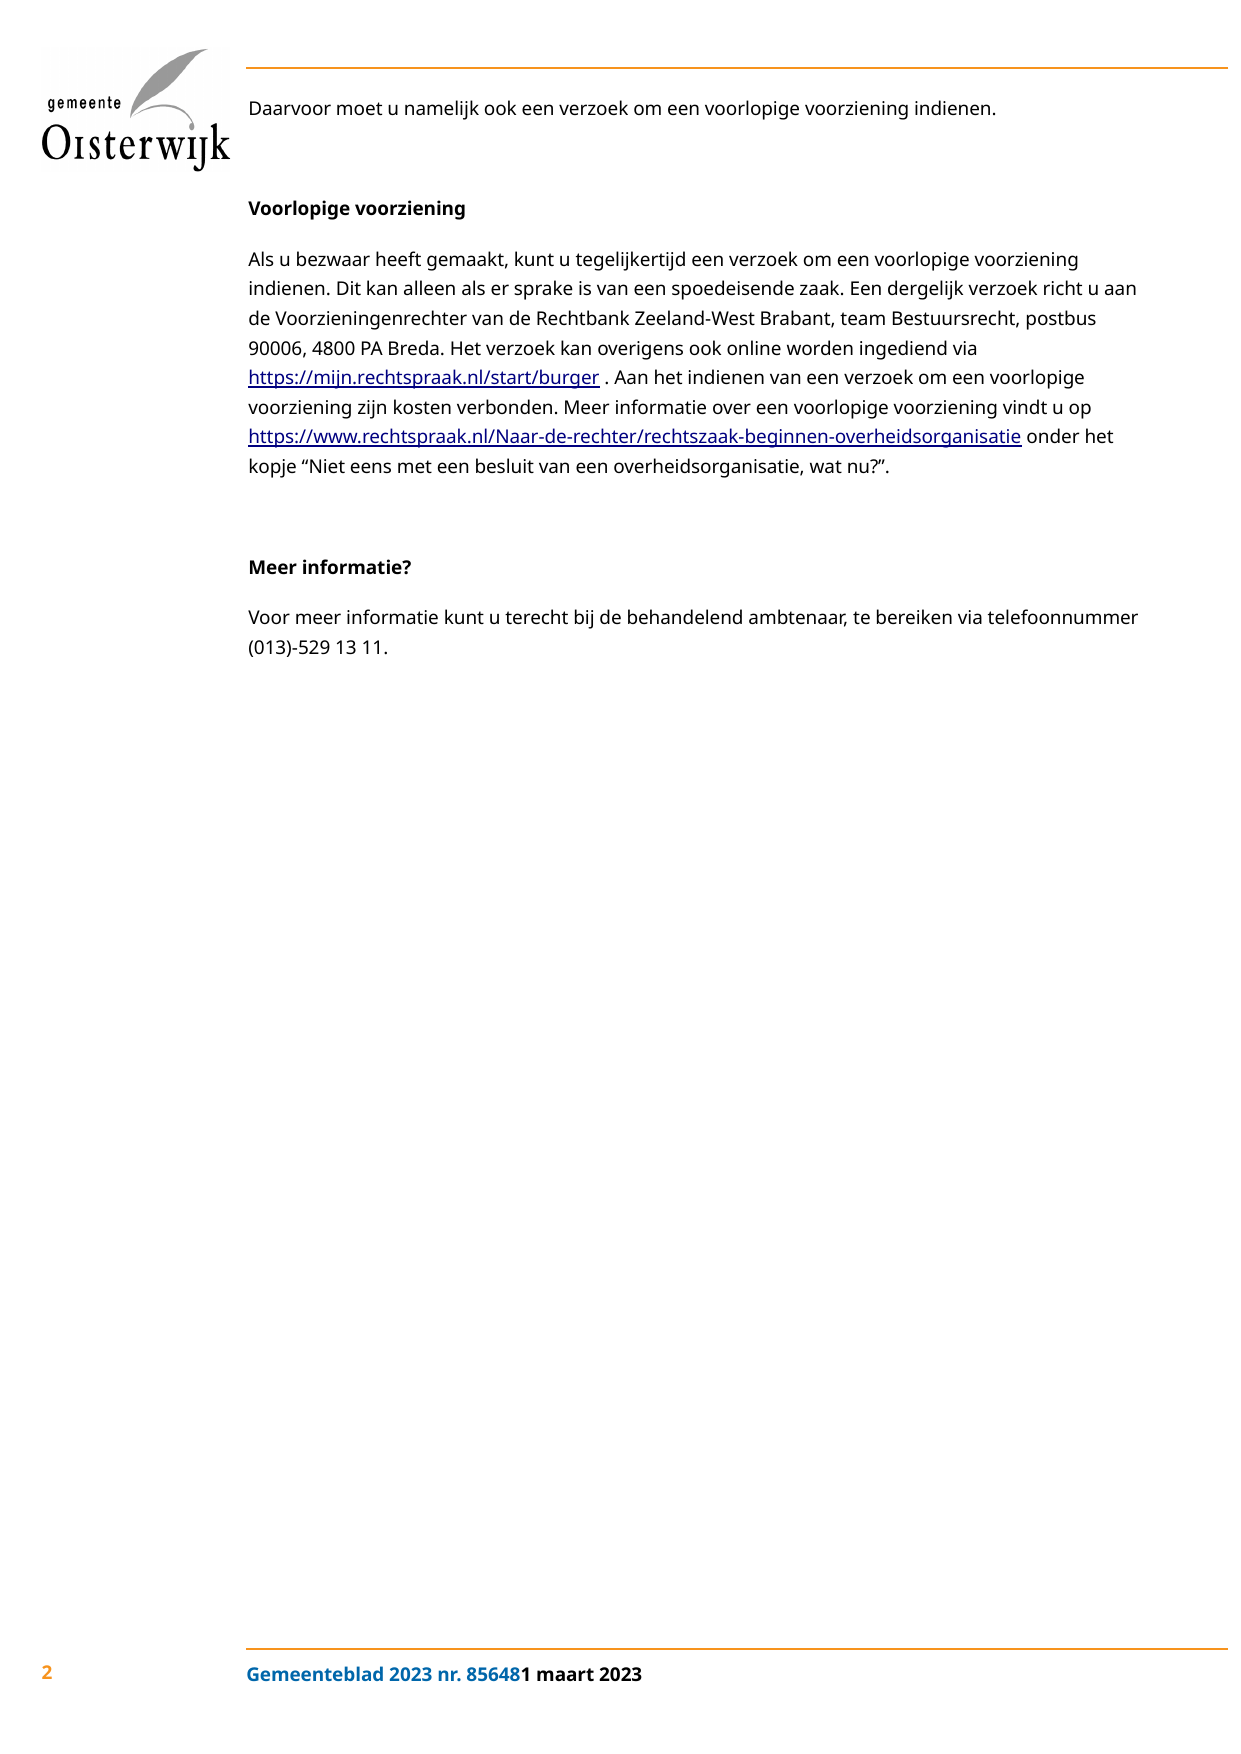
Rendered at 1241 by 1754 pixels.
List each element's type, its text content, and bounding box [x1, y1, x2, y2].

text Als u bezwaar heeft gemaakt, kunt u tegelijkertijd een verzoek om een voorlopige voorziening indienen. Dit kan alleen als er sprake is van een spoedeisende zaak. Een dergelijk verzoek richt u aan de Voorzieningenrechter van de Rechtbank Zeeland-West Brabant, team Bestuursrecht, postbus 90006, 4800 PA Breda. Het verzoek kan overigens ook online worden ingediend via https://mijn.rechtspraak.nl/start/burger . Aan het indienen van een verzoek om een voorlopige voorziening zijn kosten verbonden. Meer informatie over een voorlopige voorziening vindt u op https://www.rechtspraak.nl/Naar-de-rechter/rechtszaak-beginnen-overheidsorganisatie onder het kopje “Niet eens met een besluit van een overheidsorganisatie, wat nu?”. [248, 246, 1152, 479]
text Voor meer informatie kunt u terecht bij de behandelend ambtenaar, te bereiken via telefoonnummer (013)-529 13 11. [248, 604, 1152, 660]
text Meer informatie? [248, 554, 1152, 580]
text Voorlopige voorziening [248, 196, 1152, 221]
text Daarvoor moet u namelijk ook een verzoek om een voorlopige voorziening indienen. [248, 95, 1152, 121]
picture [41, 47, 231, 172]
